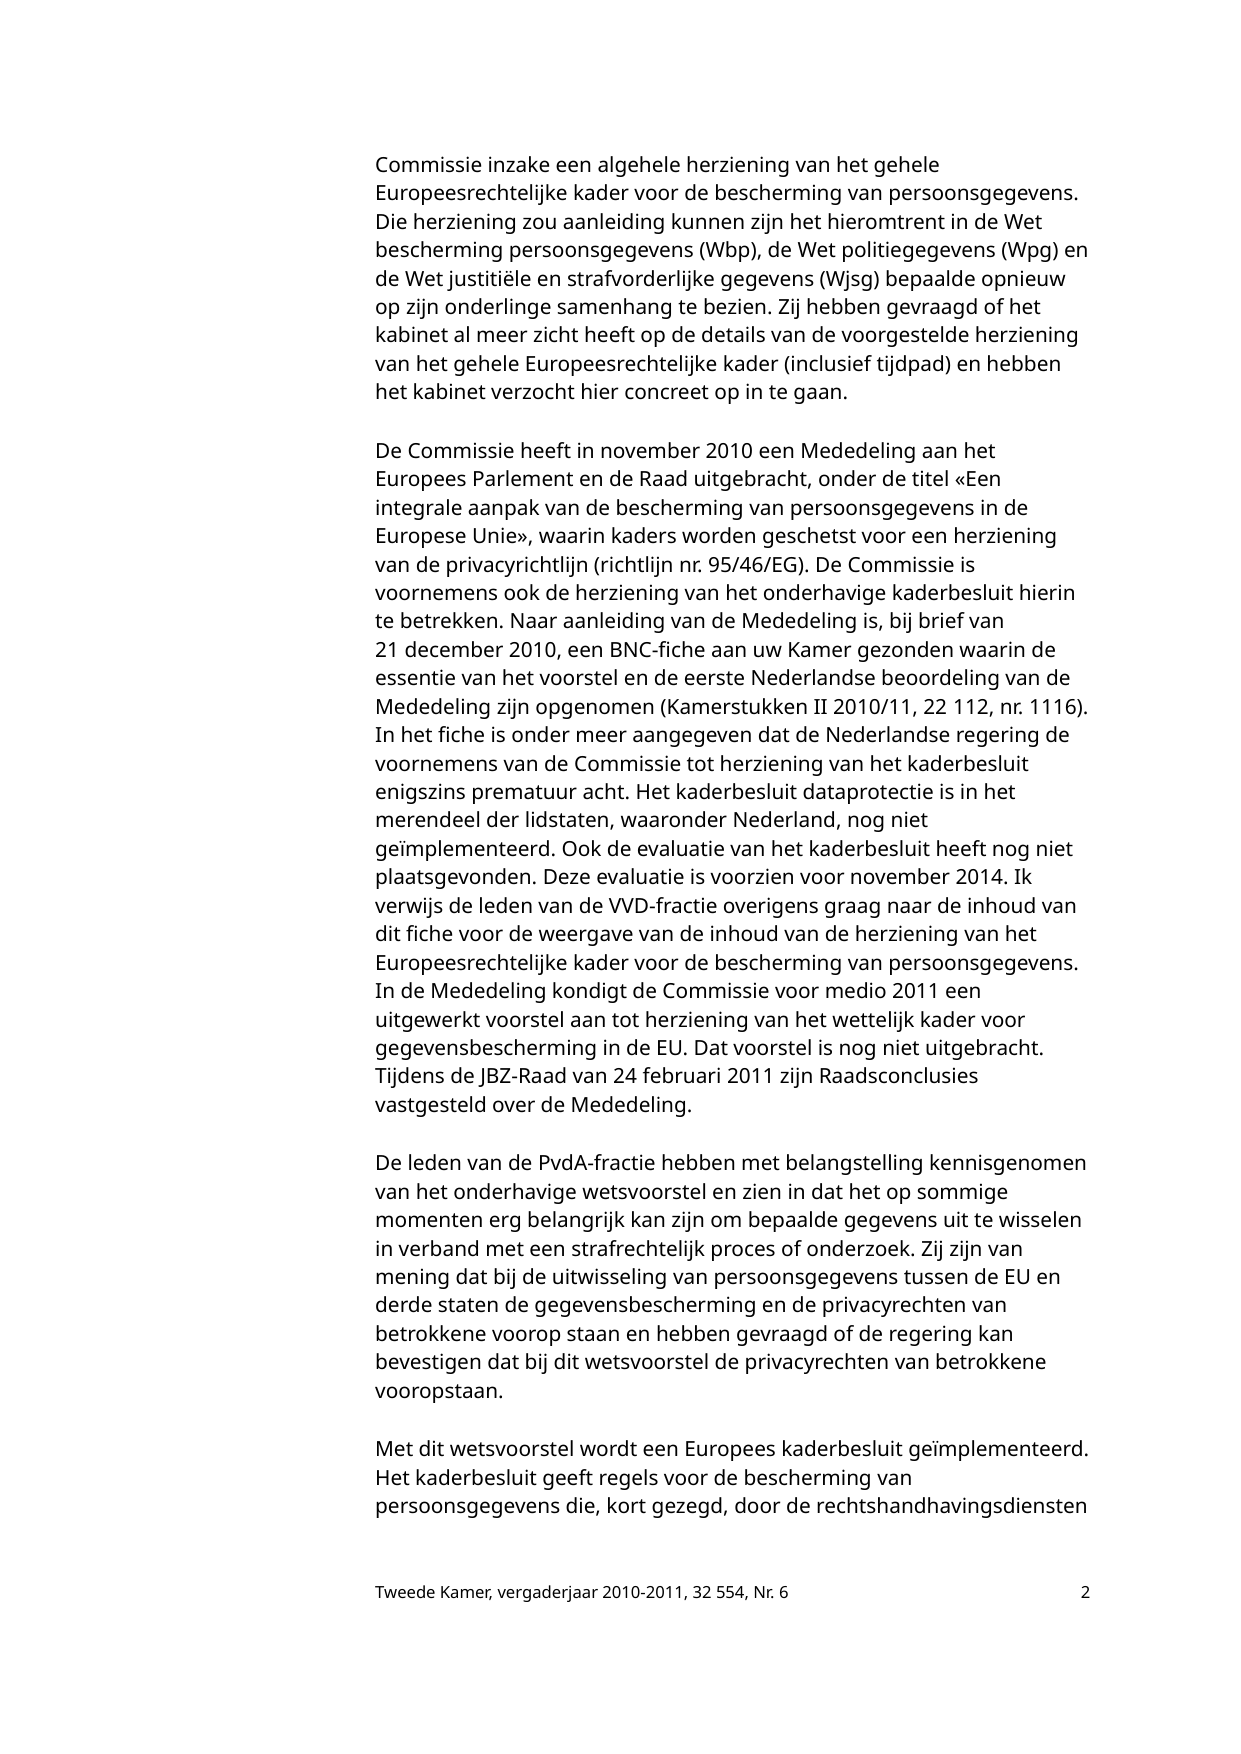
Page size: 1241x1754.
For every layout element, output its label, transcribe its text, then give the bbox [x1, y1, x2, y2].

text De Commissie heeft in november 2010 een Mededeling aan het Europees Parlement en de Raad uitgebracht, onder de titel «Een integrale aanpak van de bescherming van persoonsgegevens in de Europese Unie», waarin kaders worden geschetst voor een herziening van de privacyrichtlijn (richtlijn nr. 95/46/EG). De Commissie is voornemens ook de herziening van het onderhavige kaderbesluit hierin te betrekken. Naar aanleiding van de Mededeling is, bij brief van 21 december 2010, een BNC-fiche aan uw Kamer gezonden waarin de essentie van het voorstel en de eerste Nederlandse beoordeling van de Mededeling zijn opgenomen (Kamerstukken II 2010/11, 22 112, nr. 1116). In het fiche is onder meer aangegeven dat de Nederlandse regering de voornemens van de Commissie tot herziening van het kaderbesluit enigszins prematuur acht. Het kaderbesluit dataprotectie is in het merendeel der lidstaten, waaronder Nederland, nog niet geïmplementeerd. Ook de evaluatie van het kaderbesluit heeft nog niet plaatsgevonden. Deze evaluatie is voorzien voor november 2014. Ik verwijs de leden van de VVD-fractie overigens graag naar de inhoud van dit fiche voor de weergave van de inhoud van de herziening van het Europeesrechtelijke kader voor de bescherming van persoonsgegevens. In de Mededeling kondigt de Commissie voor medio 2011 een uitgewerkt voorstel aan tot herziening van het wettelijk kader voor gegevensbescherming in de EU. Dat voorstel is nog niet uitgebracht. Tijdens de JBZ-Raad van 24 februari 2011 zijn Raadsconclusies vastgesteld over de Mededeling. [375, 436, 1090, 1118]
text De leden van de PvdA-fractie hebben met belangstelling kennisgenomen van het onderhavige wetsvoorstel en zien in dat het op sommige momenten erg belangrijk kan zijn om bepaalde gegevens uit te wisselen in verband met een strafrechtelijk proces of onderzoek. Zij zijn van mening dat bij de uitwisseling van persoonsgegevens tussen de EU en derde staten de gegevensbescherming en de privacyrechten van betrokkene voorop staan en hebben gevraagd of de regering kan bevestigen dat bij dit wetsvoorstel de privacyrechten van betrokkene vooropstaan. [375, 1148, 1090, 1404]
text Commissie inzake een algehele herziening van het gehele Europeesrechtelijke kader voor de bescherming van persoonsgegevens. Die herziening zou aanleiding kunnen zijn het hieromtrent in de Wet bescherming persoonsgegevens (Wbp), de Wet politiegegevens (Wpg) en de Wet justitiële en strafvorderlijke gegevens (Wjsg) bepaalde opnieuw op zijn onderlinge samenhang te bezien. Zij hebben gevraagd of het kabinet al meer zicht heeft op de details van de voorgestelde herziening van het gehele Europeesrechtelijke kader (inclusief tijdpad) en hebben het kabinet verzocht hier concreet op in te gaan. [375, 150, 1090, 406]
text Met dit wetsvoorstel wordt een Europees kaderbesluit geïmplementeerd. Het kaderbesluit geeft regels voor de bescherming van persoonsgegevens die, kort gezegd, door de rechtshandhavingsdiensten [375, 1434, 1090, 1520]
